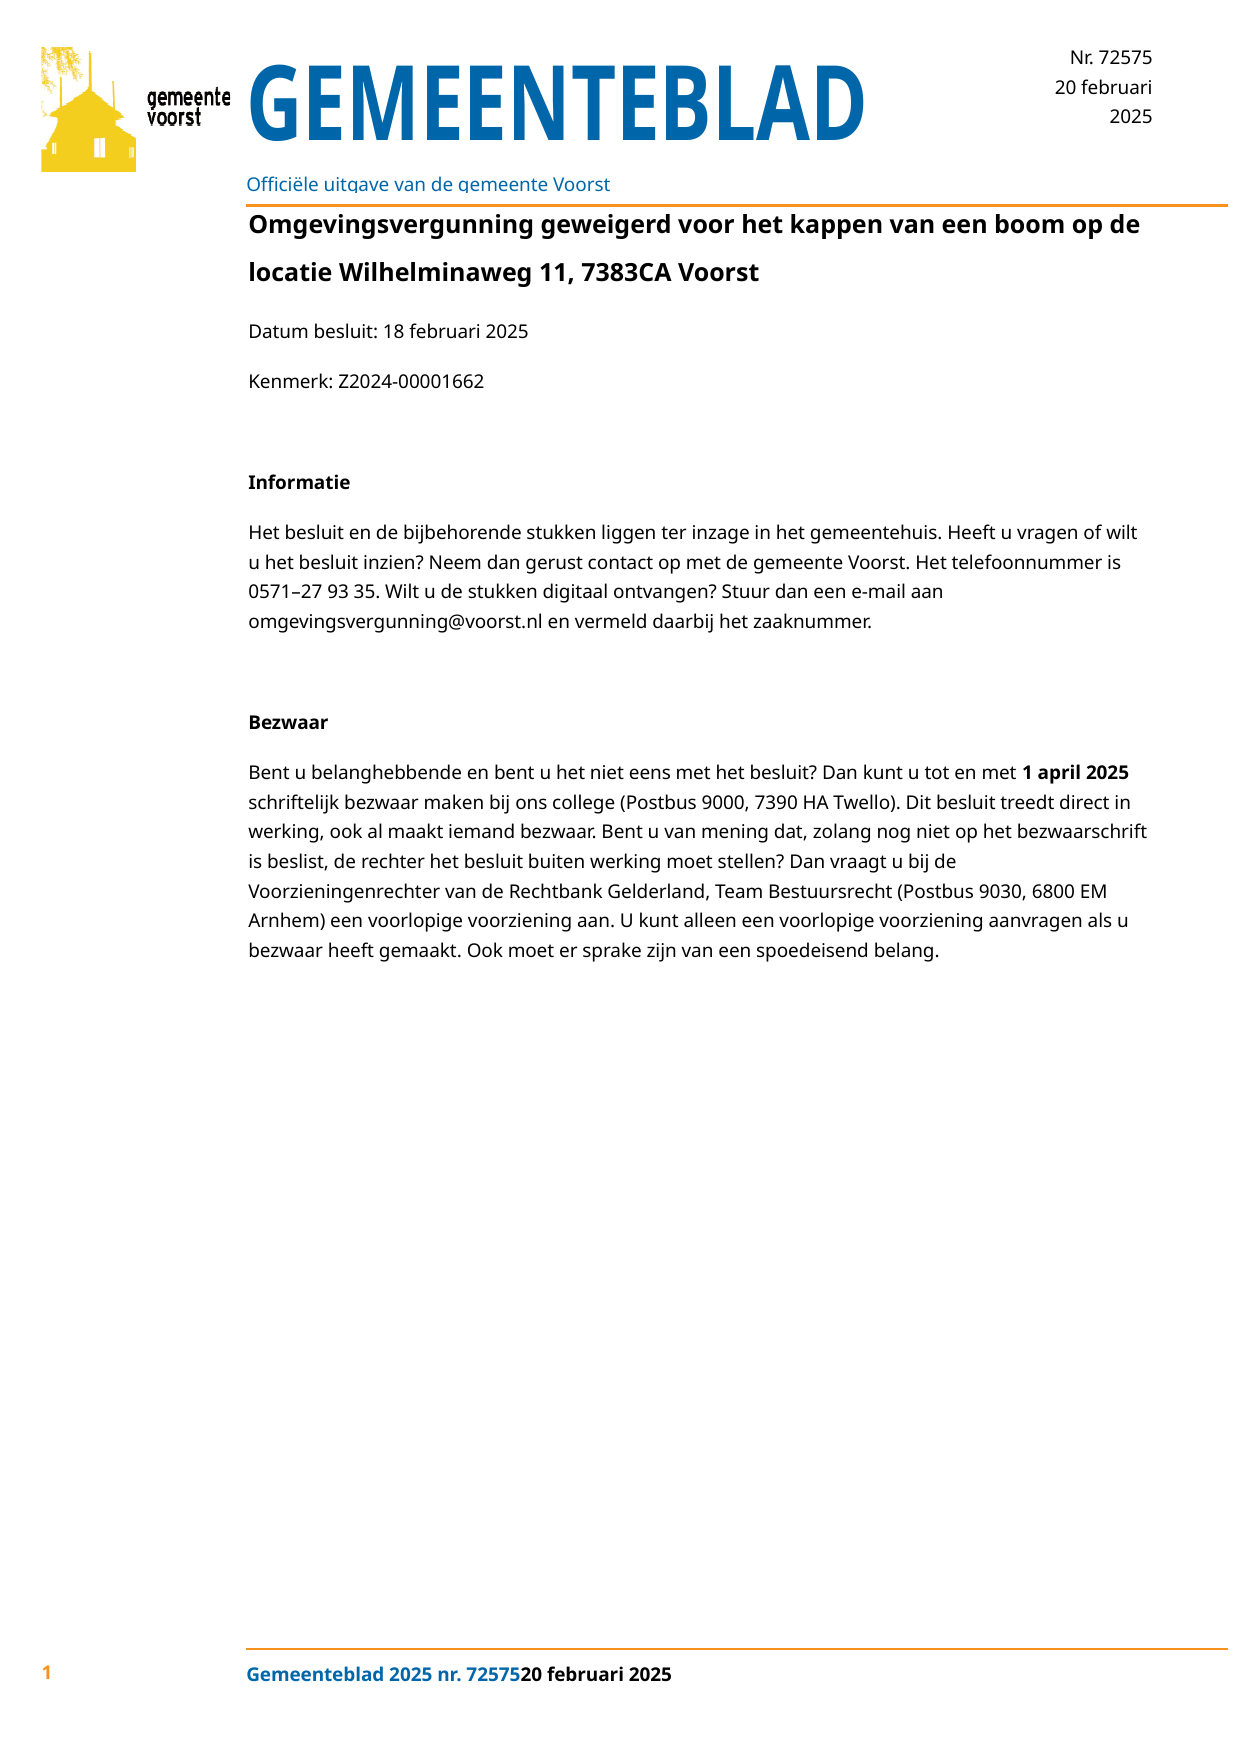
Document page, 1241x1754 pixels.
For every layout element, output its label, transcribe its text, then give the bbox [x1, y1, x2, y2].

text Bent u belanghebbende en bent u het niet eens met het besluit? Dan kunt u tot en met 1 april 2025 schriftelijk bezwaar maken bij ons college (Postbus 9000, 7390 HA Twello). Dit besluit treedt direct in werking, ook al maakt iemand bezwaar. Bent u van mening dat, zolang nog niet op het bezwaarschrift is beslist, de rechter het besluit buiten werking moet stellen? Dan vraagt u bij de Voorzieningenrechter van de Rechtbank Gelderland, Team Bestuursrecht (Postbus 9030, 6800 EM Arnhem) een voorlopige voorziening aan. U kunt alleen een voorlopige voorziening aanvragen als u bezwaar heeft gemaakt. Ook moet er sprake zijn van een spoedeisend belang. [248, 759, 1152, 963]
text Datum besluit: 18 februari 2025 [248, 318, 1152, 344]
text Het besluit en de bijbehorende stukken liggen ter inzage in het gemeentehuis. Heeft u vragen of wilt u het besluit inzien? Neem dan gerust contact op met de gemeente Voorst. Het telefoonnummer is 0571–27 93 35. Wilt u de stukken digitaal ontvangen? Stuur dan een e-mail aan omgevingsvergunning@voorst.nl en vermeld daarbij het zaaknummer. [248, 519, 1152, 634]
text Informatie [248, 469, 1152, 495]
text Bezwaar [248, 709, 1152, 735]
picture [41, 47, 231, 172]
text Kenmerk: Z2024-00001662 [248, 368, 1152, 394]
text Omgevingsvergunning geweigerd voor het kappen van een boom op de locatie Wilhelminaweg 11, 7383CA Voorst [248, 207, 1152, 288]
